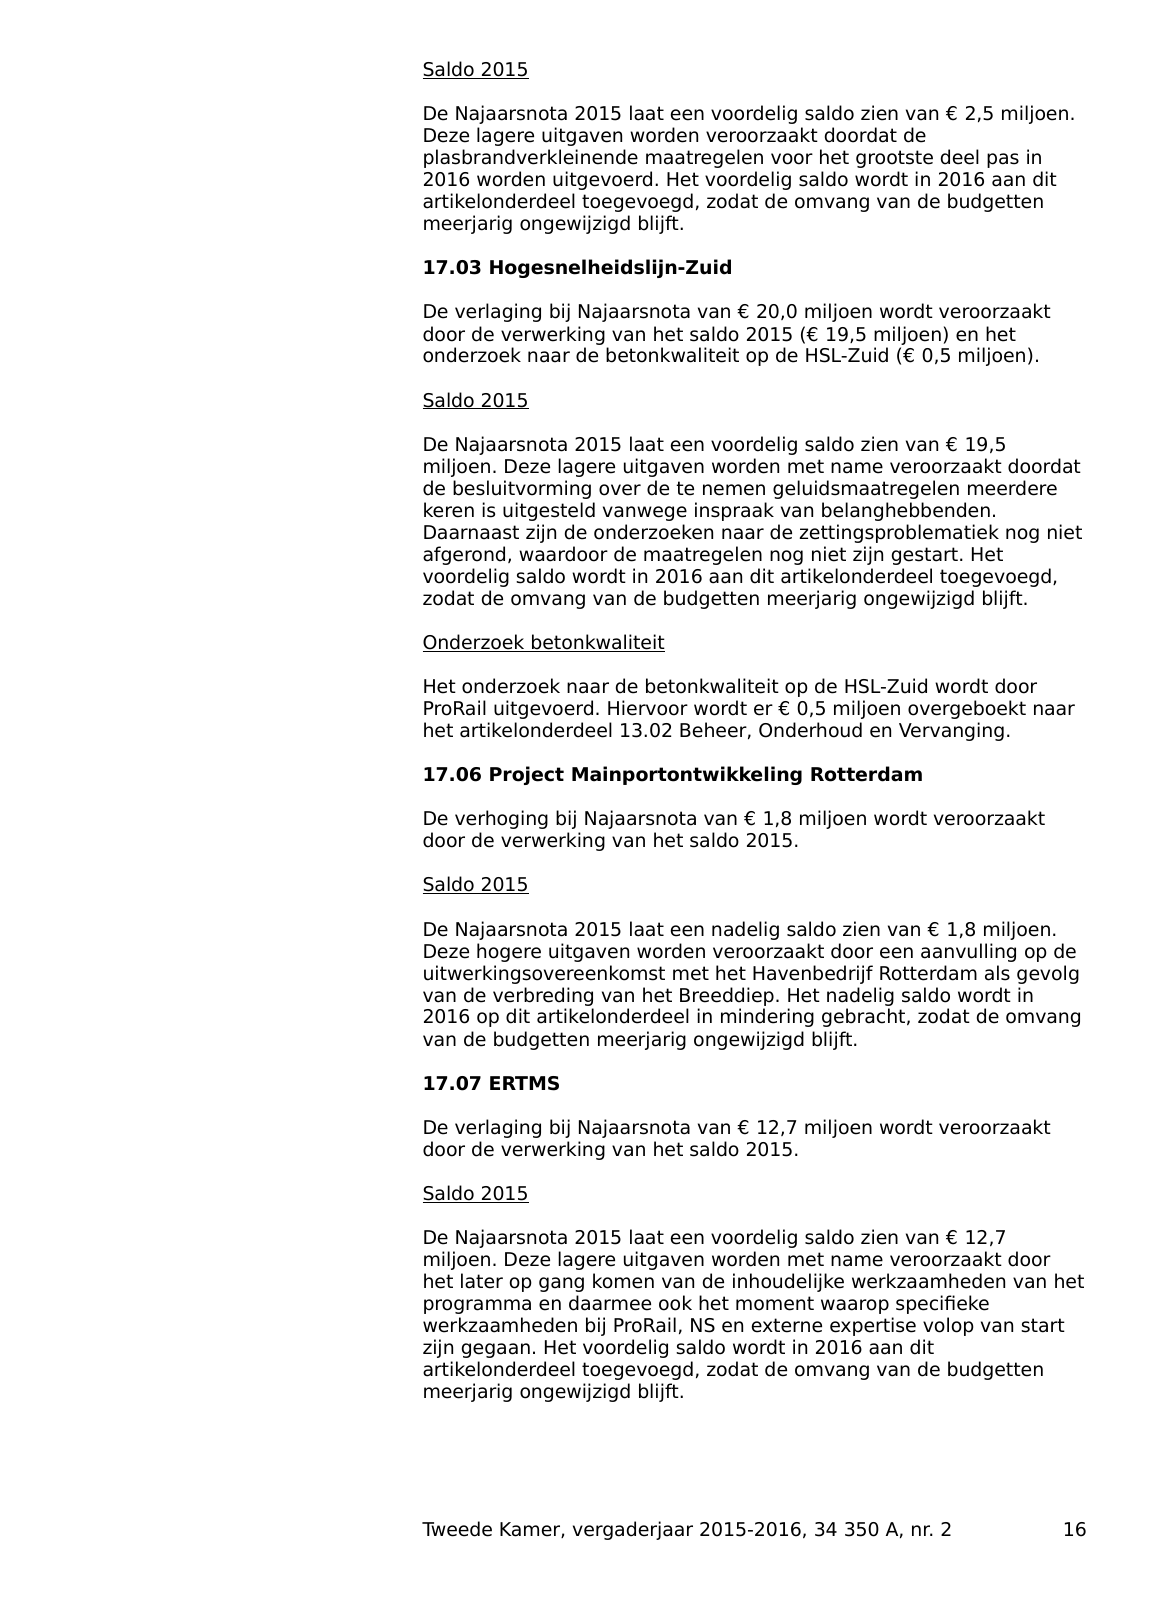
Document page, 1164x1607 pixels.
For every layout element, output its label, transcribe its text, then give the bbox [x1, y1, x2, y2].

text Het onderzoek naar de betonkwaliteit op de HSL-Zuid wordt door ProRail uitgevoerd. Hiervoor wordt er € 0,5 miljoen overgeboekt naar het artikelonderdeel 13.02 Beheer, Onderhoud en Vervanging. [422, 676, 1087, 742]
subtitle Saldo 2015 [422, 1183, 1087, 1205]
subtitle Saldo 2015 [422, 874, 1087, 896]
subtitle Saldo 2015 [422, 389, 1087, 412]
text De Najaarsnota 2015 laat een voordelig saldo zien van € 12,7 miljoen. Deze lagere uitgaven worden met name veroorzaakt door het later op gang komen van de inhoudelijke werkzaamheden van het programma en daarmee ook het moment waarop specifieke werkzaamheden bij ProRail, NS en externe expertise volop van start zijn gegaan. Het voordelig saldo wordt in 2016 aan dit artikelonderdeel toegevoegd, zodat de omvang van de budgetten meerjarig ongewijzigd blijft. [422, 1227, 1087, 1403]
text De verlaging bij Najaarsnota van € 12,7 miljoen wordt veroorzaakt door de verwerking van het saldo 2015. [422, 1117, 1087, 1161]
subtitle 17.07 ERTMS [422, 1073, 1087, 1094]
subtitle Saldo 2015 [422, 59, 1087, 81]
subtitle 17.03 Hogesnelheidslijn-Zuid [422, 257, 1087, 279]
text De verlaging bij Najaarsnota van € 20,0 miljoen wordt veroorzaakt door de verwerking van het saldo 2015 (€ 19,5 miljoen) en het onderzoek naar de betonkwaliteit op de HSL-Zuid (€ 0,5 miljoen). [422, 301, 1087, 367]
subtitle 17.06 Project Mainportontwikkeling Rotterdam [422, 764, 1087, 786]
text De verhoging bij Najaarsnota van € 1,8 miljoen wordt veroorzaakt door de verwerking van het saldo 2015. [422, 808, 1087, 852]
subtitle Onderzoek betonkwaliteit [422, 632, 1087, 654]
text De Najaarsnota 2015 laat een voordelig saldo zien van € 19,5 miljoen. Deze lagere uitgaven worden met name veroorzaakt doordat de besluitvorming over de te nemen geluidsmaatregelen meerdere keren is uitgesteld vanwege inspraak van belanghebbenden. Daarnaast zijn de onderzoeken naar de zettingsproblematiek nog niet afgerond, waardoor de maatregelen nog niet zijn gestart. Het voordelig saldo wordt in 2016 aan dit artikelonderdeel toegevoegd, zodat de omvang van de budgetten meerjarig ongewijzigd blijft. [422, 434, 1087, 609]
text De Najaarsnota 2015 laat een nadelig saldo zien van € 1,8 miljoen. Deze hogere uitgaven worden veroorzaakt door een aanvulling op de uitwerkingsovereenkomst met het Havenbedrijf Rotterdam als gevolg van de verbreding van het Breeddiep. Het nadelig saldo wordt in 2016 op dit artikelonderdeel in mindering gebracht, zodat de omvang van de budgetten meerjarig ongewijzigd blijft. [422, 918, 1087, 1050]
text De Najaarsnota 2015 laat een voordelig saldo zien van € 2,5 miljoen. Deze lagere uitgaven worden veroorzaakt doordat de plasbrandverkleinende maatregelen voor het grootste deel pas in 2016 worden uitgevoerd. Het voordelig saldo wordt in 2016 aan dit artikelonderdeel toegevoegd, zodat de omvang van de budgetten meerjarig ongewijzigd blijft. [422, 103, 1087, 235]
